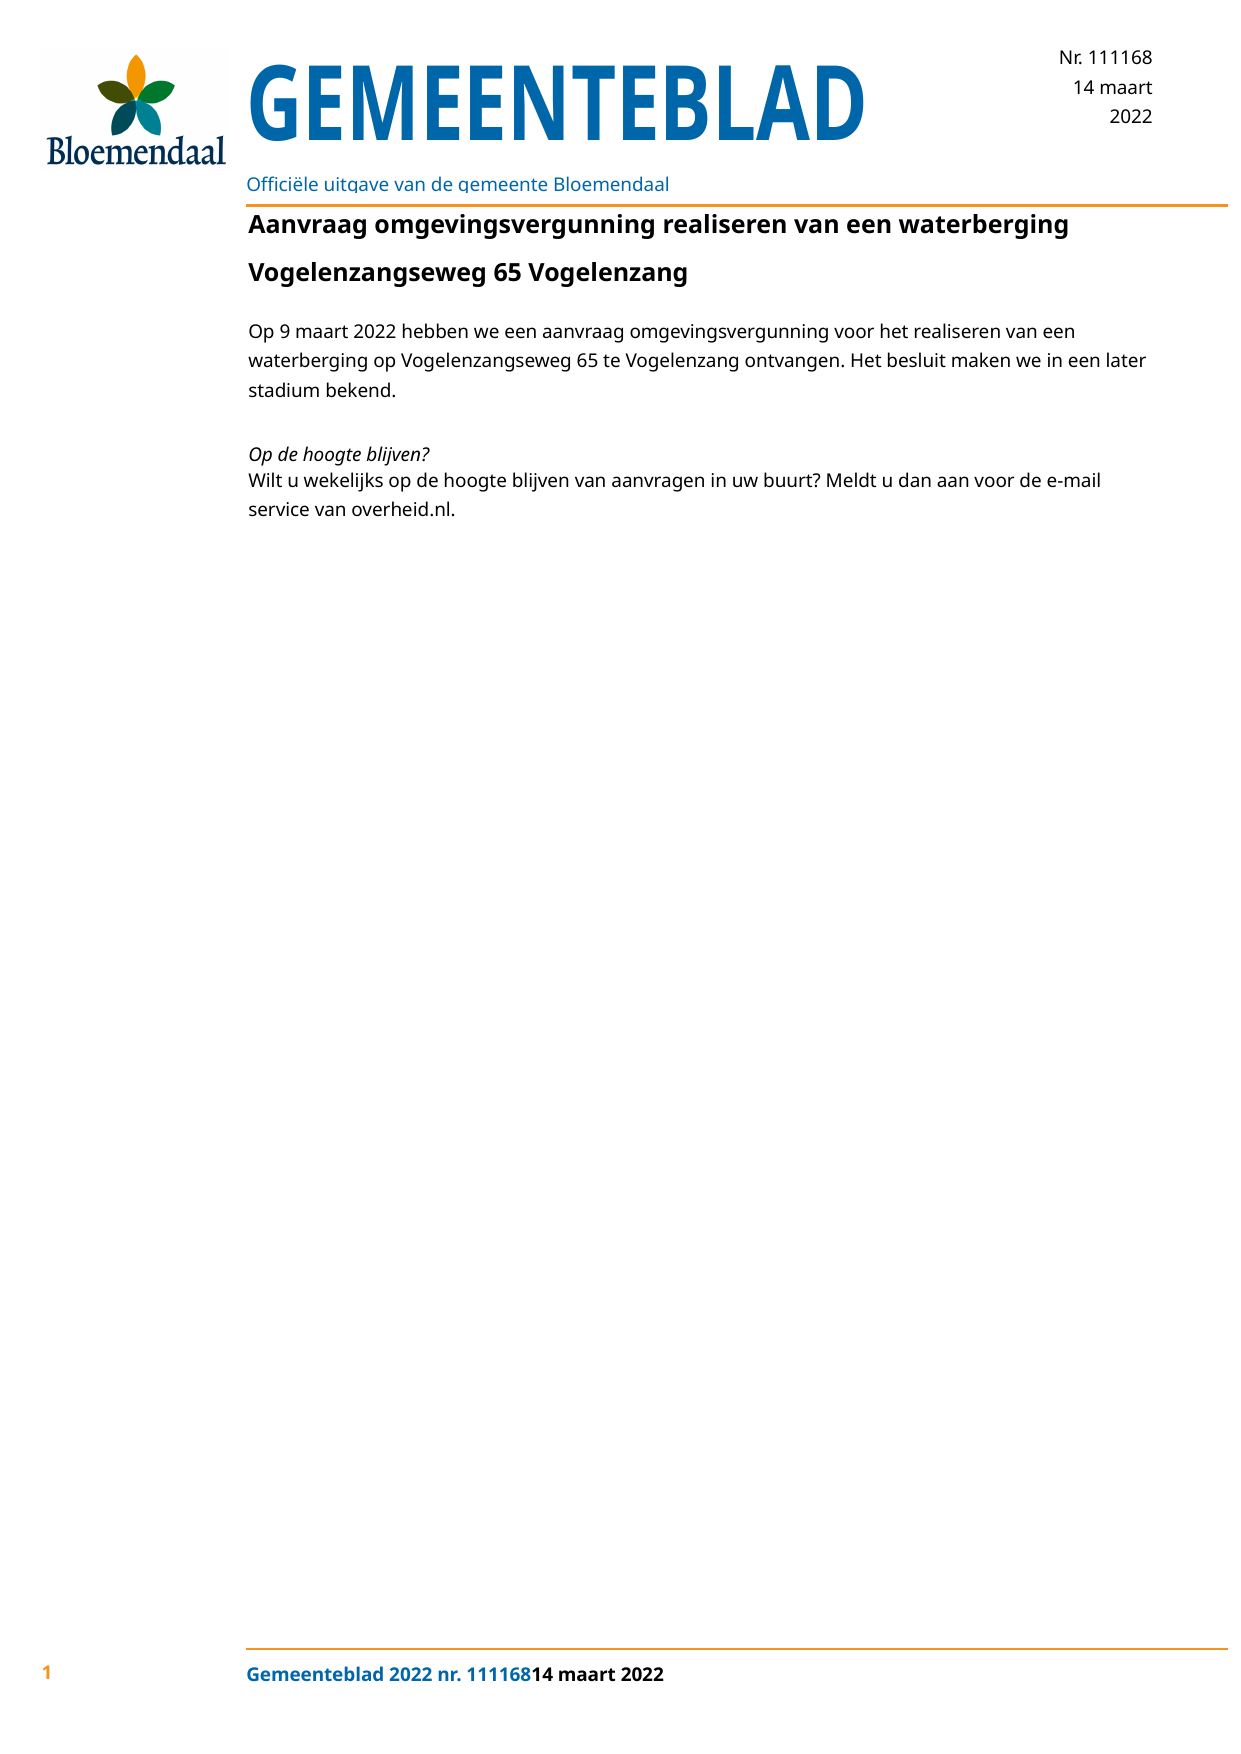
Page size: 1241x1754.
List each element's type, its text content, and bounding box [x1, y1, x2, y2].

picture [41, 47, 231, 172]
text Op de hoogte blijven? [248, 441, 1152, 467]
text Aanvraag omgevingsvergunning realiseren van een waterberging Vogelenzangseweg 65 Vogelenzang [248, 207, 1152, 288]
text Wilt u wekelijks op de hoogte blijven van aanvragen in uw buurt? Meldt u dan aan voor de e-mail service van overheid.nl. [248, 467, 1152, 522]
text Op 9 maart 2022 hebben we een aanvraag omgevingsvergunning voor het realiseren van een waterberging op Vogelenzangseweg 65 te Vogelenzang ontvangen. Het besluit maken we in een later stadium bekend. [248, 318, 1152, 403]
